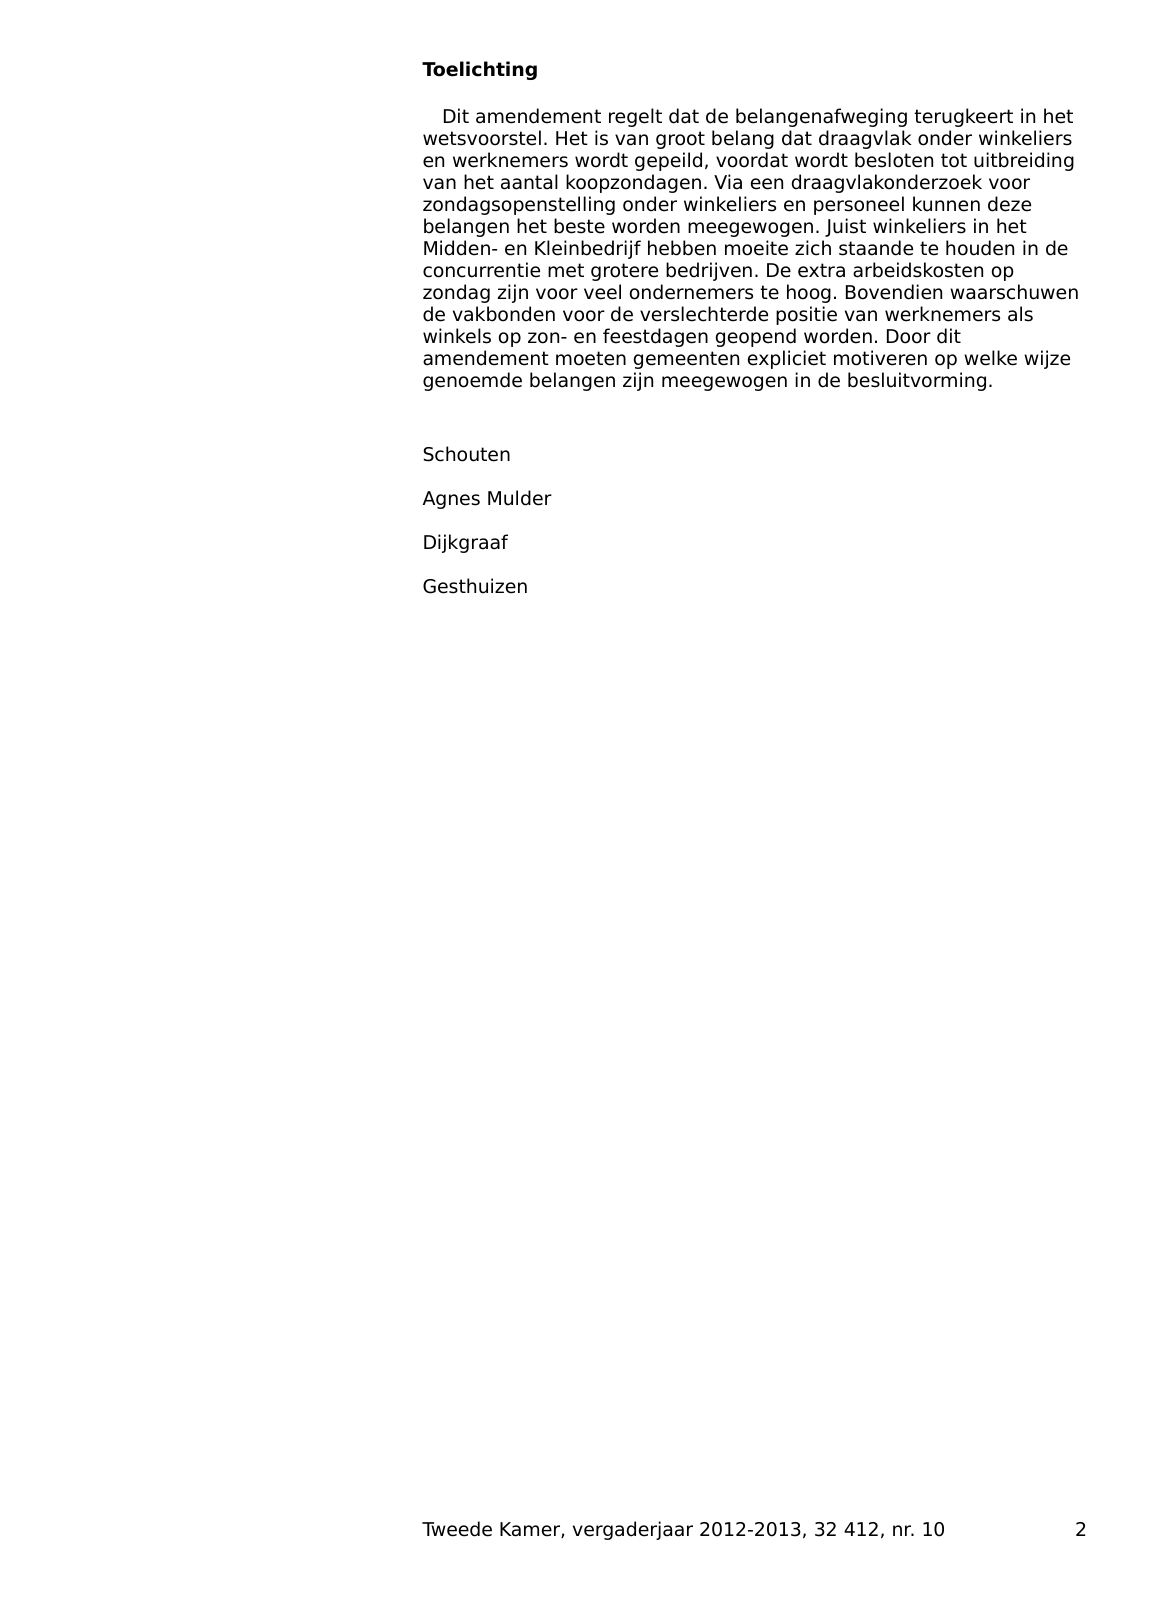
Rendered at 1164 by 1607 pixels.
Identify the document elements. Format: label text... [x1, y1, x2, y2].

text Schouten Agnes Mulder Dijkgraaf Gesthuizen [422, 422, 1087, 598]
text Dit amendement regelt dat de belangenafweging terugkeert in het wetsvoorstel. Het is van groot belang dat draagvlak onder winkeliers en werknemers wordt gepeild, voordat wordt besloten tot uitbreiding van het aantal koopzondagen. Via een draagvlakonderzoek voor zondagsopenstelling onder winkeliers en personeel kunnen deze belangen het beste worden meegewogen. Juist winkeliers in het Midden- en Kleinbedrijf hebben moeite zich staande te houden in de concurrentie met grotere bedrijven. De extra arbeidskosten op zondag zijn voor veel ondernemers te hoog. Bovendien waarschuwen de vakbonden voor de verslechterde positie van werknemers als winkels op zon- en feestdagen geopend worden. Door dit amendement moeten gemeenten expliciet motiveren op welke wijze genoemde belangen zijn meegewogen in de besluitvorming. [422, 106, 1087, 392]
subtitle Toelichting [422, 59, 1087, 81]
